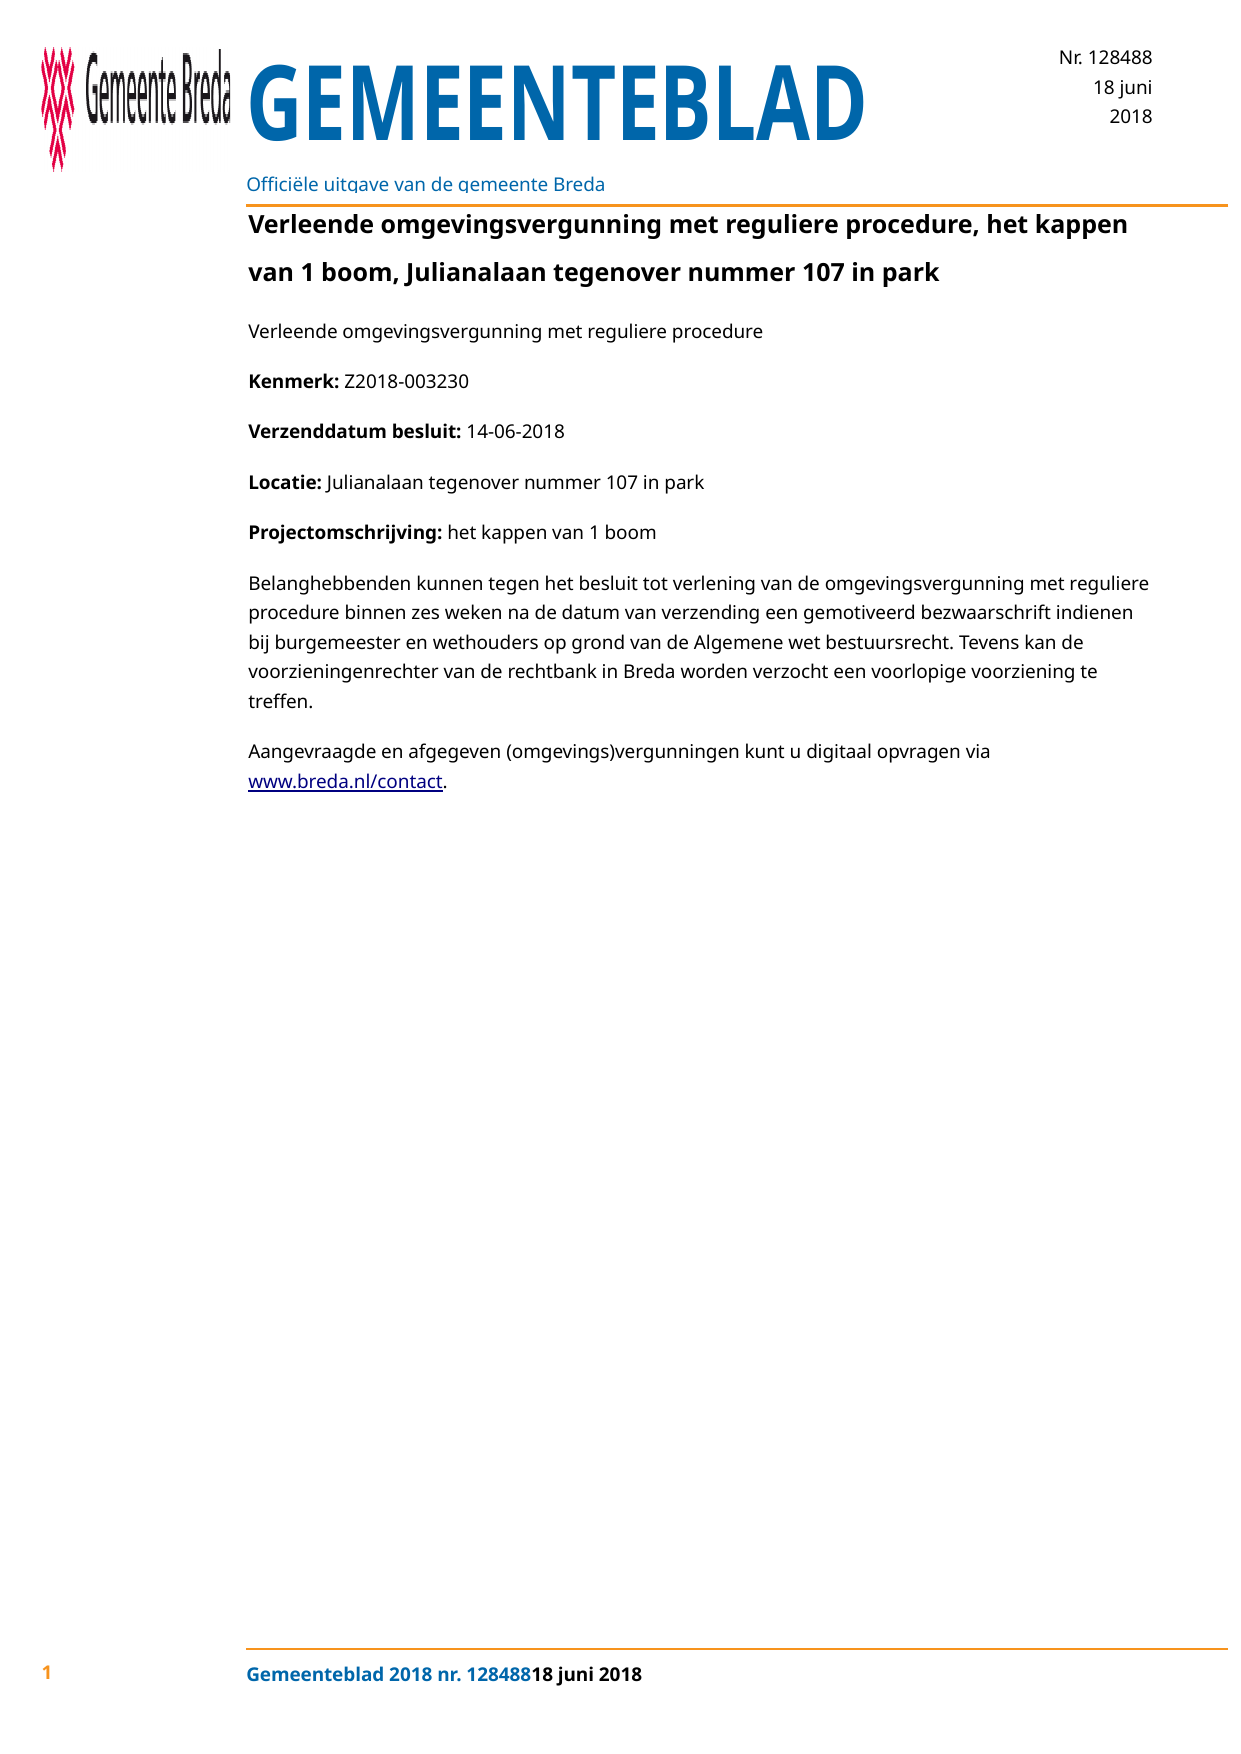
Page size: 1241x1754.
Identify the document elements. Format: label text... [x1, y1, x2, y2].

text Locatie: Julianalaan tegenover nummer 107 in park [248, 469, 1152, 495]
text Kenmerk: Z2018-003230 [248, 368, 1152, 394]
text Verzenddatum besluit: 14-06-2018 [248, 419, 1152, 444]
text Aangevraagde en afgegeven (omgevings)vergunningen kunt u digitaal opvragen via www.breda.nl/contact. [248, 739, 1152, 794]
text Belanghebbenden kunnen tegen het besluit tot verlening van de omgevingsvergunning met reguliere procedure binnen zes weken na de datum van verzending een gemotiveerd bezwaarschrift indienen bij burgemeester en wethouders op grond van de Algemene wet bestuursrecht. Tevens kan de voorzieningenrechter van de rechtbank in Breda worden verzocht een voorlopige voorziening te treffen. [248, 570, 1152, 714]
text Verleende omgevingsvergunning met reguliere procedure, het kappen van 1 boom, Julianalaan tegenover nummer 107 in park [248, 207, 1152, 288]
text Projectomschrijving: het kappen van 1 boom [248, 519, 1152, 545]
picture [41, 47, 231, 172]
text Verleende omgevingsvergunning met reguliere procedure [248, 318, 1152, 344]
